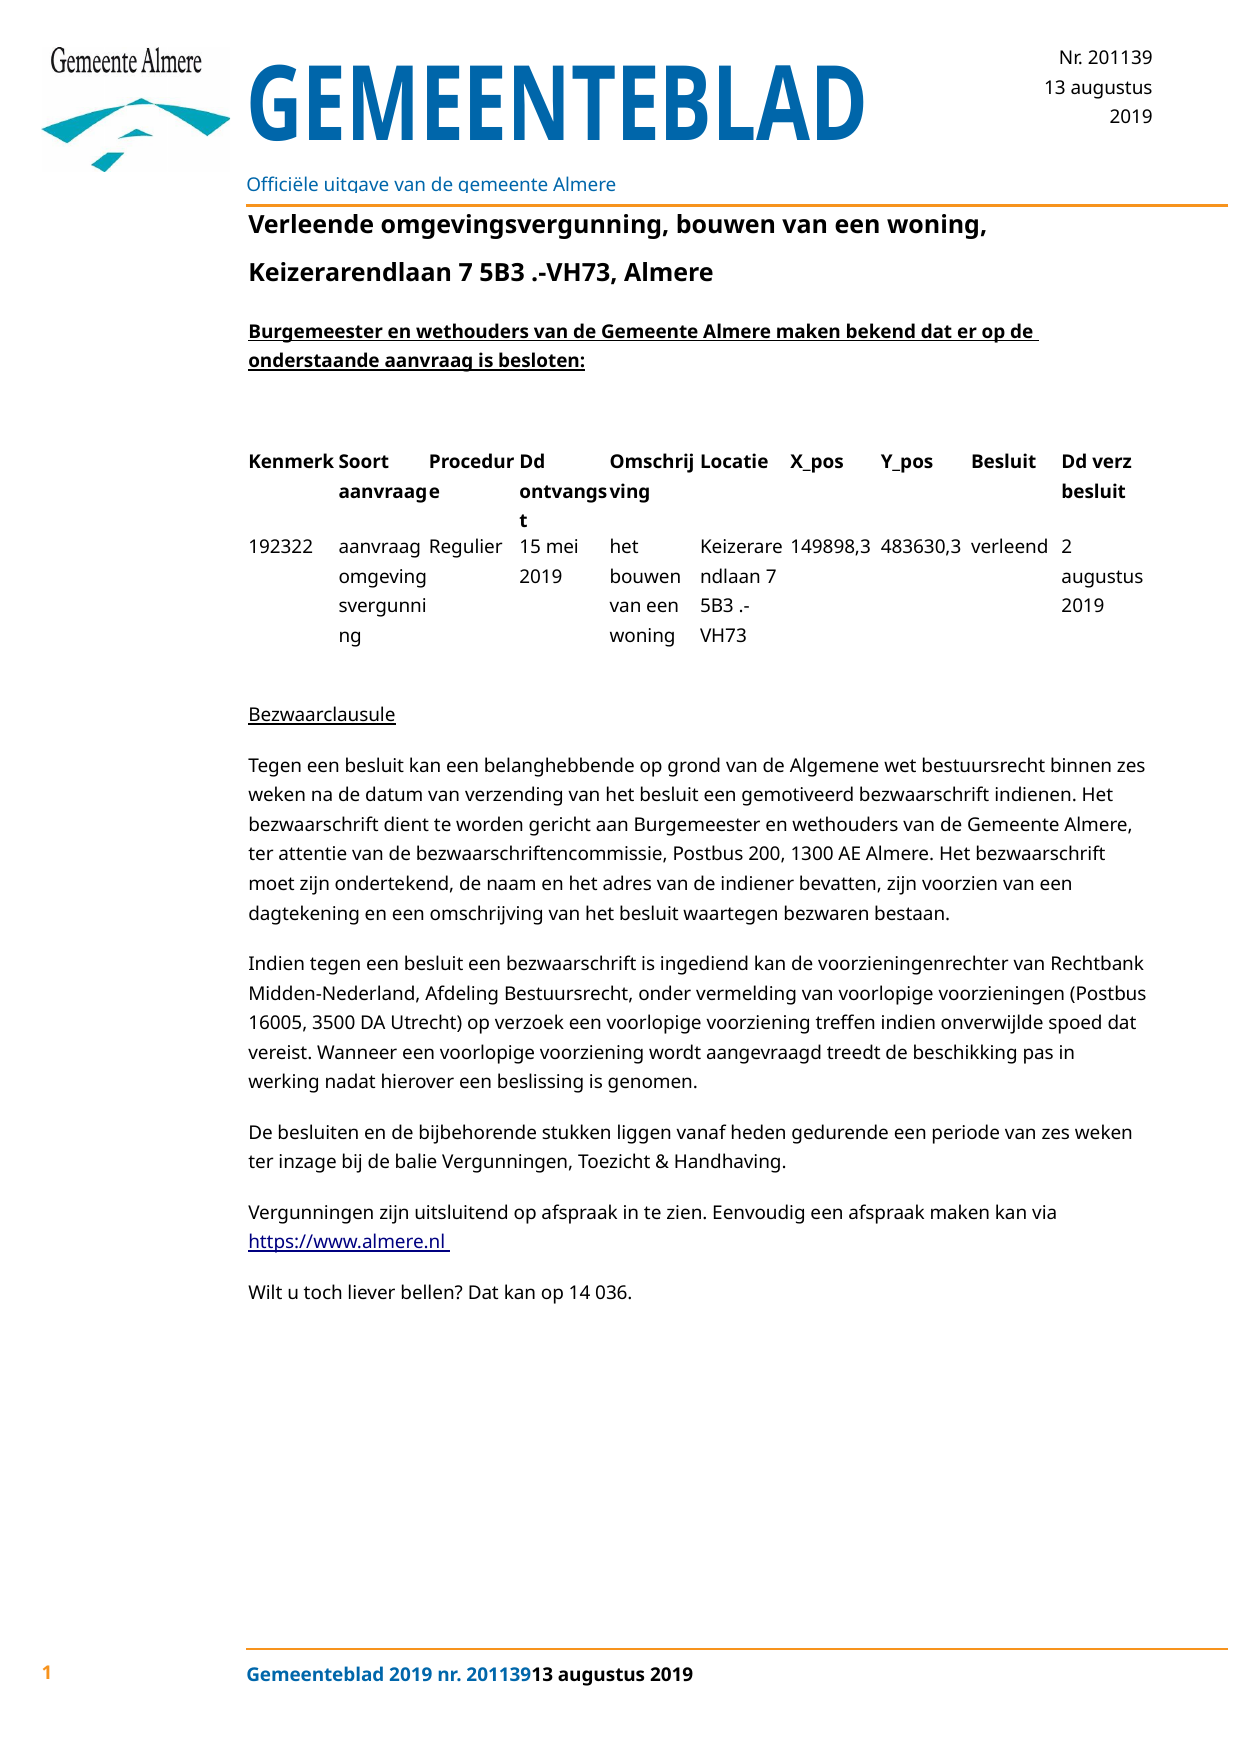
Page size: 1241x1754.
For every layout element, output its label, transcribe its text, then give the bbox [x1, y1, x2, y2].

text Burgemeester en wethouders van de Gemeente Almere maken bekend dat er op de onderstaande aanvraag is besloten: [248, 318, 1152, 373]
text Indien tegen een besluit een bezwaarschrift is ingediend kan de voorzieningenrechter van Rechtbank Midden-Nederland, Afdeling Bestuursrecht, onder vermelding van voorlopige voorzieningen (Postbus 16005, 3500 DA Utrecht) op verzoek een voorlopige voorziening treffen indien onverwijlde spoed dat vereist. Wanneer een voorlopige voorziening wordt aangevraagd treedt de beschikking pas in werking nadat hierover een beslissing is genomen. [248, 950, 1152, 1094]
text Wilt u toch liever bellen? Dat kan op 14 036. [248, 1279, 1152, 1305]
table_cell 2 augustus 2019 [1061, 533, 1152, 648]
table_header Dd verz besluit [1061, 449, 1152, 533]
table_header Kenmerk [248, 449, 338, 533]
table_cell 192322 [248, 533, 338, 648]
table_header X_pos [790, 449, 881, 533]
table_cell 483630,3 [881, 533, 971, 648]
table_cell 15 mei 2019 [519, 533, 609, 648]
table_header Dd ontvangst [519, 449, 609, 533]
table_header Y_pos [881, 449, 971, 533]
table_header Procedure [429, 449, 519, 533]
table_cell verleend [971, 533, 1061, 648]
table_cell aanvraag omgevingsvergunning [338, 533, 429, 648]
text Tegen een besluit kan een belanghebbende op grond van de Algemene wet bestuursrecht binnen zes weken na de datum van verzending van het besluit een gemotiveerd bezwaarschrift indienen. Het bezwaarschrift dient te worden gericht aan Burgemeester en wethouders van de Gemeente Almere, ter attentie van de bezwaarschriftencommissie, Postbus 200, 1300 AE Almere. Het bezwaarschrift moet zijn ondertekend, de naam en het adres van de indiener bevatten, zijn voorzien van een dagtekening en een omschrijving van het besluit waartegen bezwaren bestaan. [248, 752, 1152, 926]
table_cell het bouwen van een woning [609, 533, 700, 648]
table_cell Keizerarendlaan 7 5B3 .-VH73 [700, 533, 790, 648]
table_header Omschrijving [609, 449, 700, 533]
text Bezwaarclausule [248, 701, 1152, 727]
text Vergunningen zijn uitsluitend op afspraak in te zien. Eenvoudig een afspraak maken kan via https://www.almere.nl [248, 1199, 1152, 1254]
picture [41, 47, 231, 172]
text Verleende omgevingsvergunning, bouwen van een woning, Keizerarendlaan 7 5B3 .-VH73, Almere [248, 207, 1152, 288]
text De besluiten en de bijbehorende stukken liggen vanaf heden gedurende een periode van zes weken ter inzage bij de balie Vergunningen, Toezicht & Handhaving. [248, 1119, 1152, 1174]
table_header Locatie [700, 449, 790, 533]
table_header Besluit [971, 449, 1061, 533]
table_header Soort aanvraag [338, 449, 429, 533]
table_cell 149898,3 [790, 533, 881, 648]
table_cell Regulier [429, 533, 519, 648]
